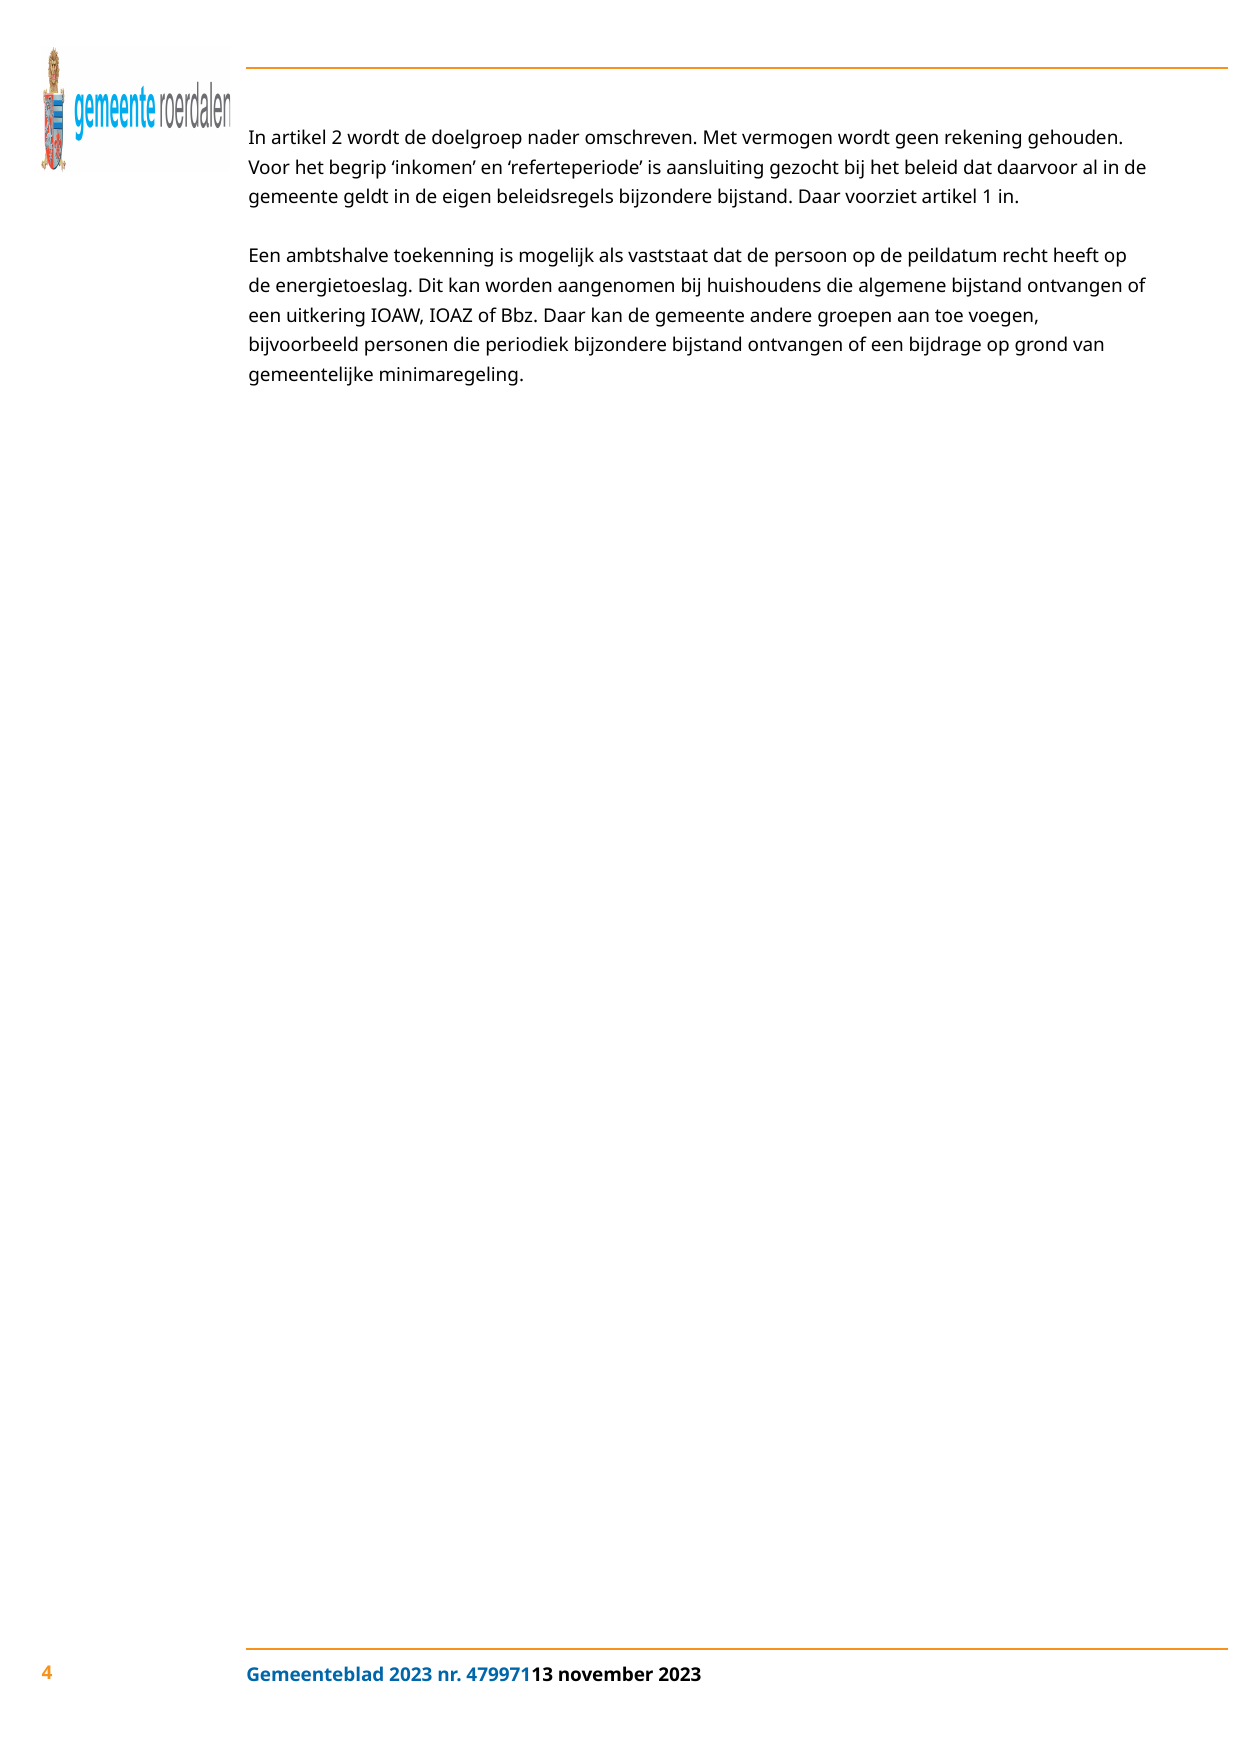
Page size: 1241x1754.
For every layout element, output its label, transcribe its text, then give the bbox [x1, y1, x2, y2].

text In artikel 2 wordt de doelgroep nader omschreven. Met vermogen wordt geen rekening gehouden. Voor het begrip ‘inkomen’ en ‘referteperiode’ is aansluiting gezocht bij het beleid dat daarvoor al in de gemeente geldt in de eigen beleidsregels bijzondere bijstand. Daar voorziet artikel 1 in. [248, 124, 1152, 209]
text Een ambtshalve toekenning is mogelijk als vaststaat dat de persoon op de peildatum recht heeft op de energietoeslag. Dit kan worden aangenomen bij huishoudens die algemene bijstand ontvangen of een uitkering IOAW, IOAZ of Bbz. Daar kan de gemeente andere groepen aan toe voegen, bijvoorbeeld personen die periodiek bijzondere bijstand ontvangen of een bijdrage op grond van gemeentelijke minimaregeling. [248, 243, 1152, 387]
picture [41, 47, 231, 172]
